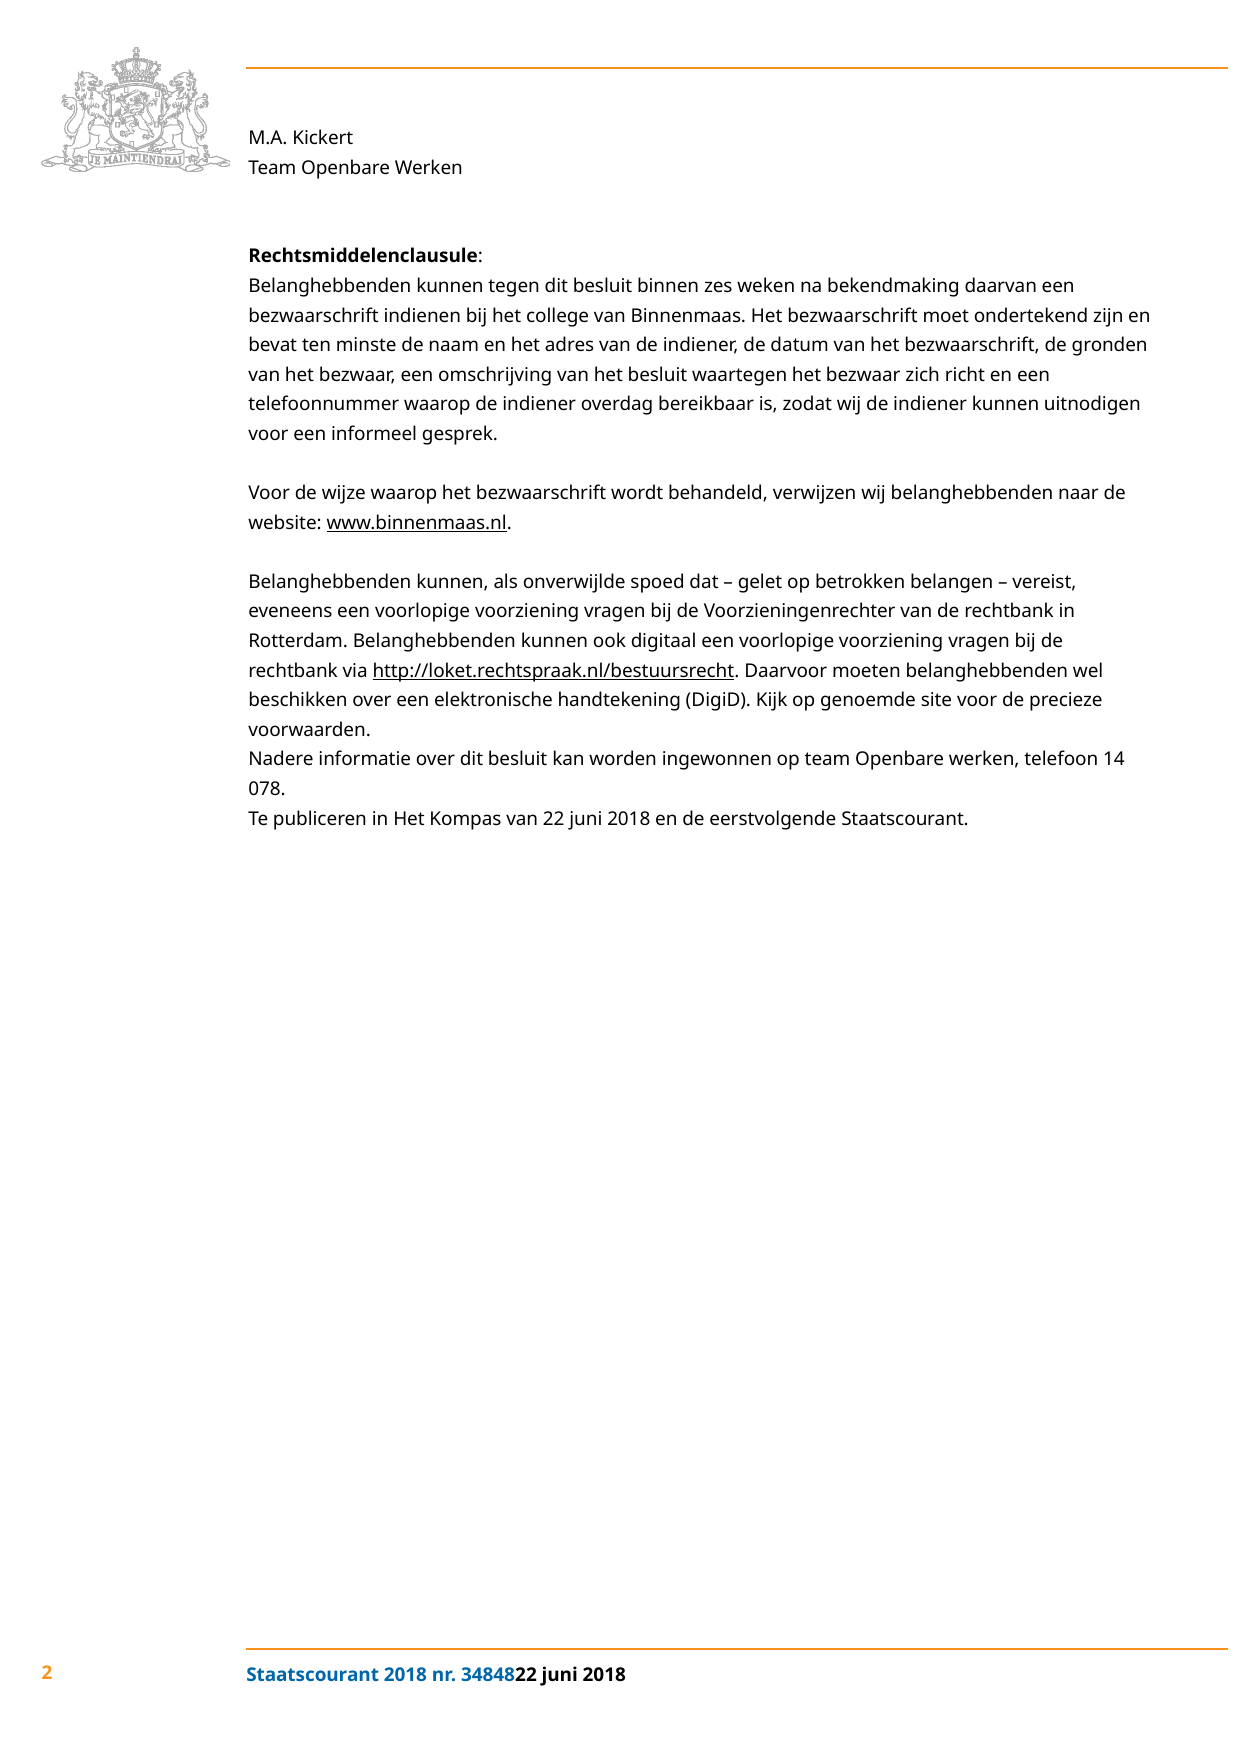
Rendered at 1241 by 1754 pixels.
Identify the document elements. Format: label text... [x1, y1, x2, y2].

text M.A. Kickert [248, 124, 1152, 150]
text Belanghebbenden kunnen, als onverwijlde spoed dat – gelet op betrokken belangen – vereist, eveneens een voorlopige voorziening vragen bij de Voorzieningenrechter van de rechtbank in Rotterdam. Belanghebbenden kunnen ook digitaal een voorlopige voorziening vragen bij de rechtbank via http://loket.rechtspraak.nl/bestuursrecht. Daarvoor moeten belanghebbenden wel beschikken over een elektronische handtekening (DigiD). Kijk op genoemde site voor de precieze voorwaarden. [248, 568, 1152, 742]
picture [41, 47, 231, 172]
text Rechtsmiddelenclausule: [248, 243, 1152, 268]
text Team Openbare Werken [248, 154, 1152, 180]
text Nadere informatie over dit besluit kan worden ingewonnen op team Openbare werken, telefoon 14 078. [248, 746, 1152, 801]
text Belanghebbenden kunnen tegen dit besluit binnen zes weken na bekendmaking daarvan een bezwaarschrift indienen bij het college van Binnenmaas. Het bezwaarschrift moet ondertekend zijn en bevat ten minste de naam en het adres van de indiener, de datum van het bezwaarschrift, de gronden van het bezwaar, een omschrijving van het besluit waartegen het bezwaar zich richt en een telefoonnummer waarop de indiener overdag bereikbaar is, zodat wij de indiener kunnen uitnodigen voor een informeel gesprek. [248, 272, 1152, 446]
text Voor de wijze waarop het bezwaarschrift wordt behandeld, verwijzen wij belanghebbenden naar de website: www.binnenmaas.nl. [248, 479, 1152, 535]
text Te publiceren in Het Kompas van 22 juni 2018 en de eerstvolgende Staatscourant. [248, 805, 1152, 831]
